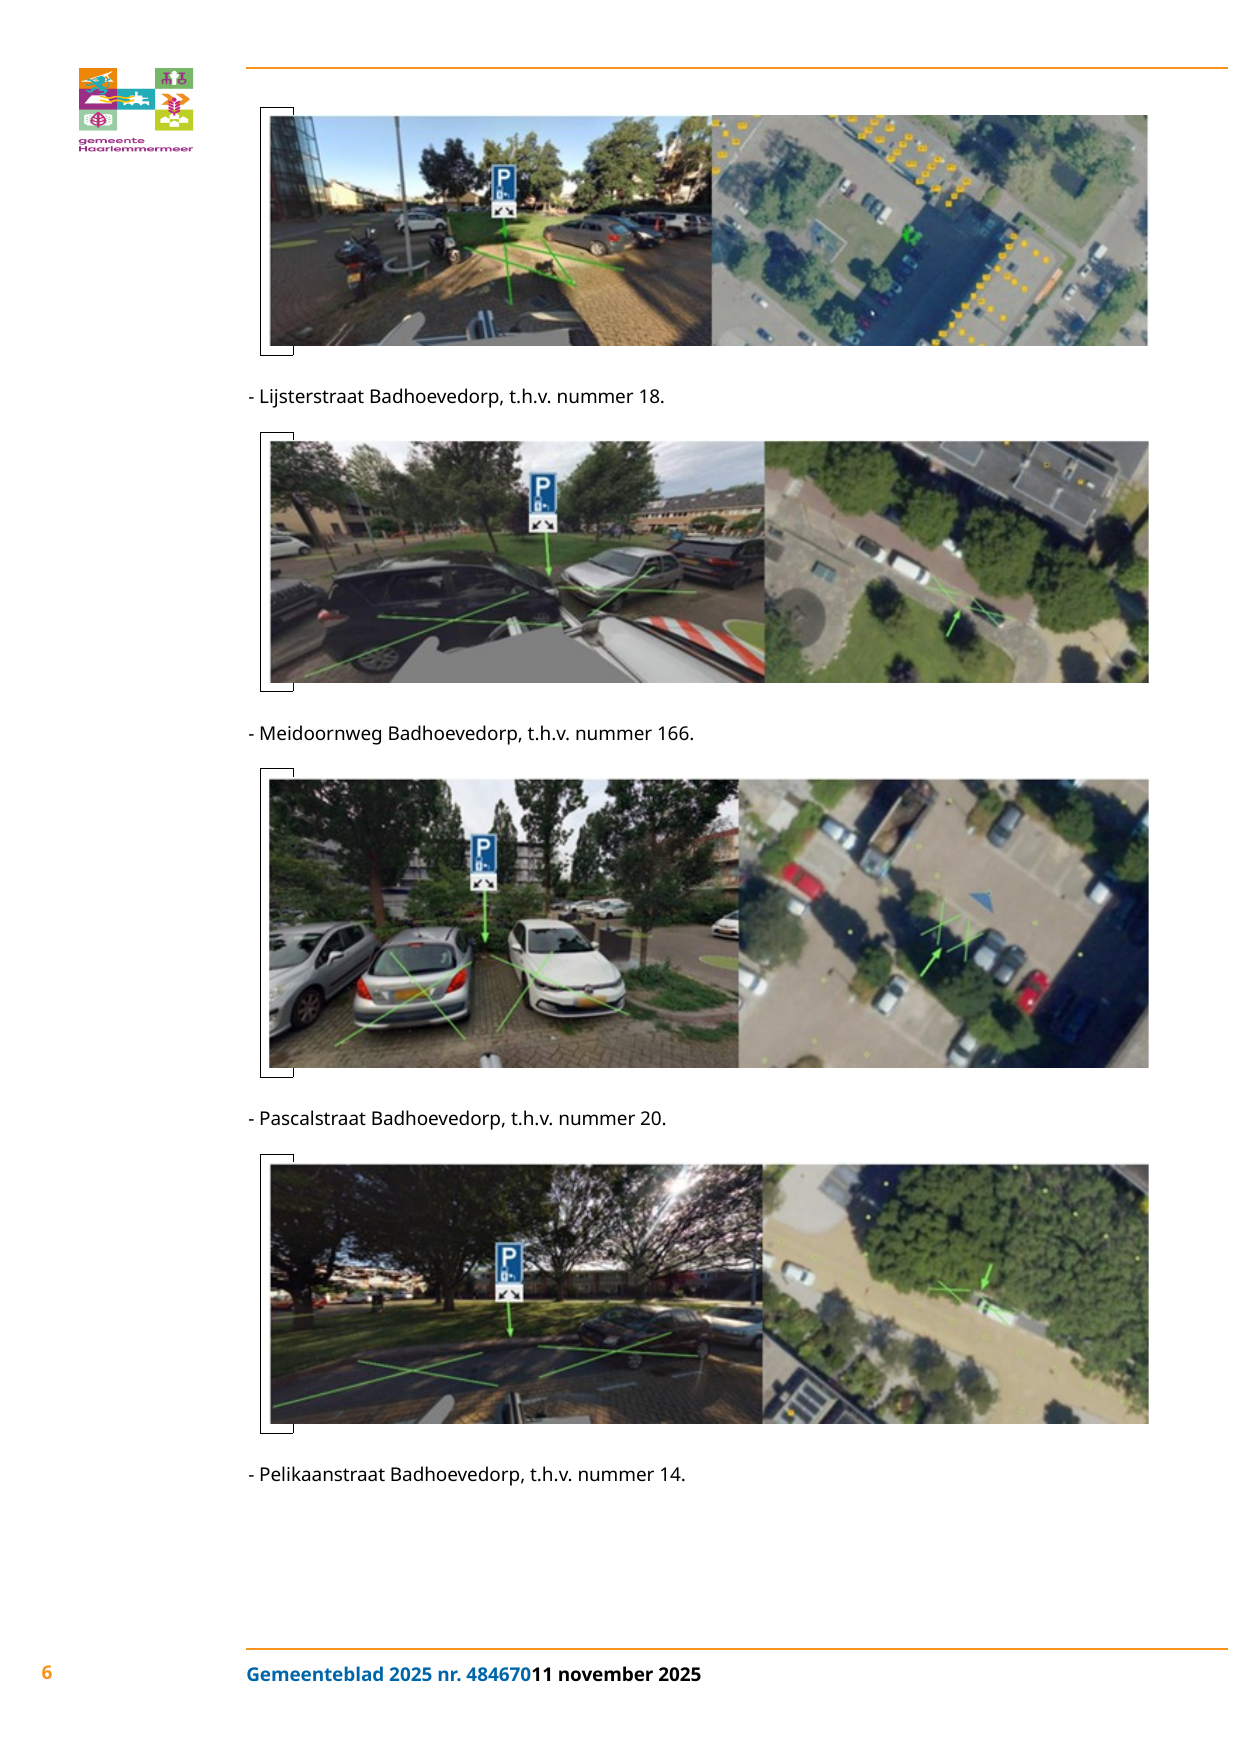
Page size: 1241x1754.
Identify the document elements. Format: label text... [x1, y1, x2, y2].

picture [268, 1162, 1149, 1424]
picture [268, 777, 1149, 1068]
text - Pelikaanstraat Badhoevedorp, t.h.v. nummer 14. [248, 1461, 1152, 1487]
picture [41, 47, 231, 172]
text - Lijsterstraat Badhoevedorp, t.h.v. nummer 18. [248, 383, 1152, 409]
text - Meidoornweg Badhoevedorp, t.h.v. nummer 166. [248, 720, 1152, 746]
text - Pascalstraat Badhoevedorp, t.h.v. nummer 20. [248, 1105, 1152, 1131]
picture [268, 440, 1149, 683]
picture [268, 115, 1149, 346]
